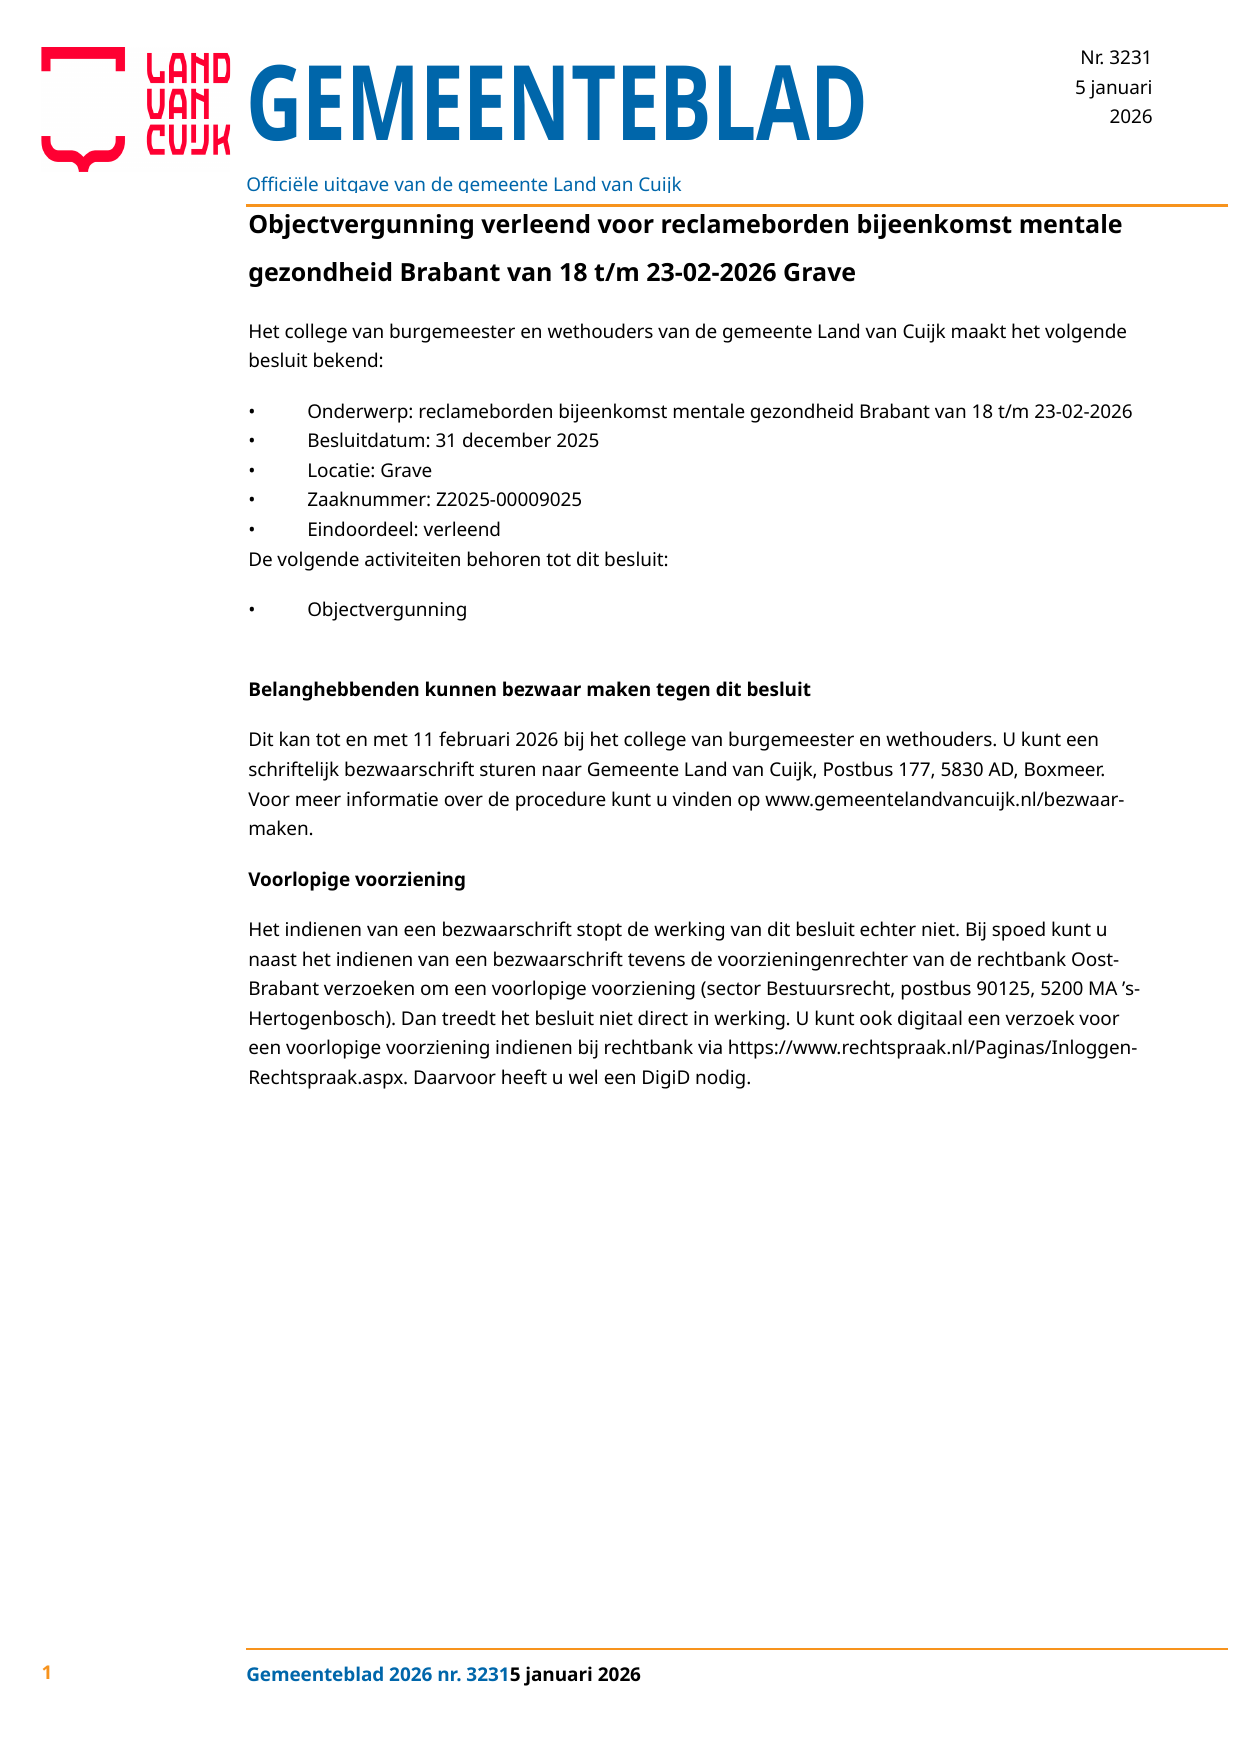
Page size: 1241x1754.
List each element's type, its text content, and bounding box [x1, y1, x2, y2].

text Belanghebbenden kunnen bezwaar maken tegen dit besluit [248, 676, 1152, 702]
picture [41, 47, 231, 172]
list Eindoordeel: verleend [248, 516, 1152, 542]
list Zaaknummer: Z2025-00009025 [248, 487, 1152, 512]
text Voorlopige voorziening [248, 866, 1152, 892]
text Het indienen van een bezwaarschrift stopt de werking van dit besluit echter niet. Bij spoed kunt u naast het indienen van een bezwaarschrift tevens de voorzieningenrechter van de rechtbank Oost-Brabant verzoeken om een voorlopige voorziening (sector Bestuursrecht, postbus 90125, 5200 MA ’s-Hertogenbosch). Dan treedt het besluit niet direct in werking. U kunt ook digitaal een verzoek voor een voorlopige voorziening indienen bij rechtbank via https://www.rechtspraak.nl/Paginas/Inloggen-Rechtspraak.aspx. Daarvoor heeft u wel een DigiD nodig. [248, 916, 1152, 1090]
list Locatie: Grave [248, 457, 1152, 483]
list Onderwerp: reclameborden bijeenkomst mentale gezondheid Brabant van 18 t/m 23-02-2026 [248, 398, 1152, 424]
text Objectvergunning verleend voor reclameborden bijeenkomst mentale gezondheid Brabant van 18 t/m 23-02-2026 Grave [248, 207, 1152, 288]
list Besluitdatum: 31 december 2025 [248, 427, 1152, 453]
text Dit kan tot en met 11 februari 2026 bij het college van burgemeester en wethouders. U kunt een schriftelijk bezwaarschrift sturen naar Gemeente Land van Cuijk, Postbus 177, 5830 AD, Boxmeer. Voor meer informatie over de procedure kunt u vinden op www.gemeentelandvancuijk.nl/bezwaar-maken. [248, 727, 1152, 841]
text Het college van burgemeester en wethouders van de gemeente Land van Cuijk maakt het volgende besluit bekend: [248, 318, 1152, 373]
list Objectvergunning [248, 596, 1152, 622]
text De volgende activiteiten behoren tot dit besluit: [248, 546, 1152, 572]
